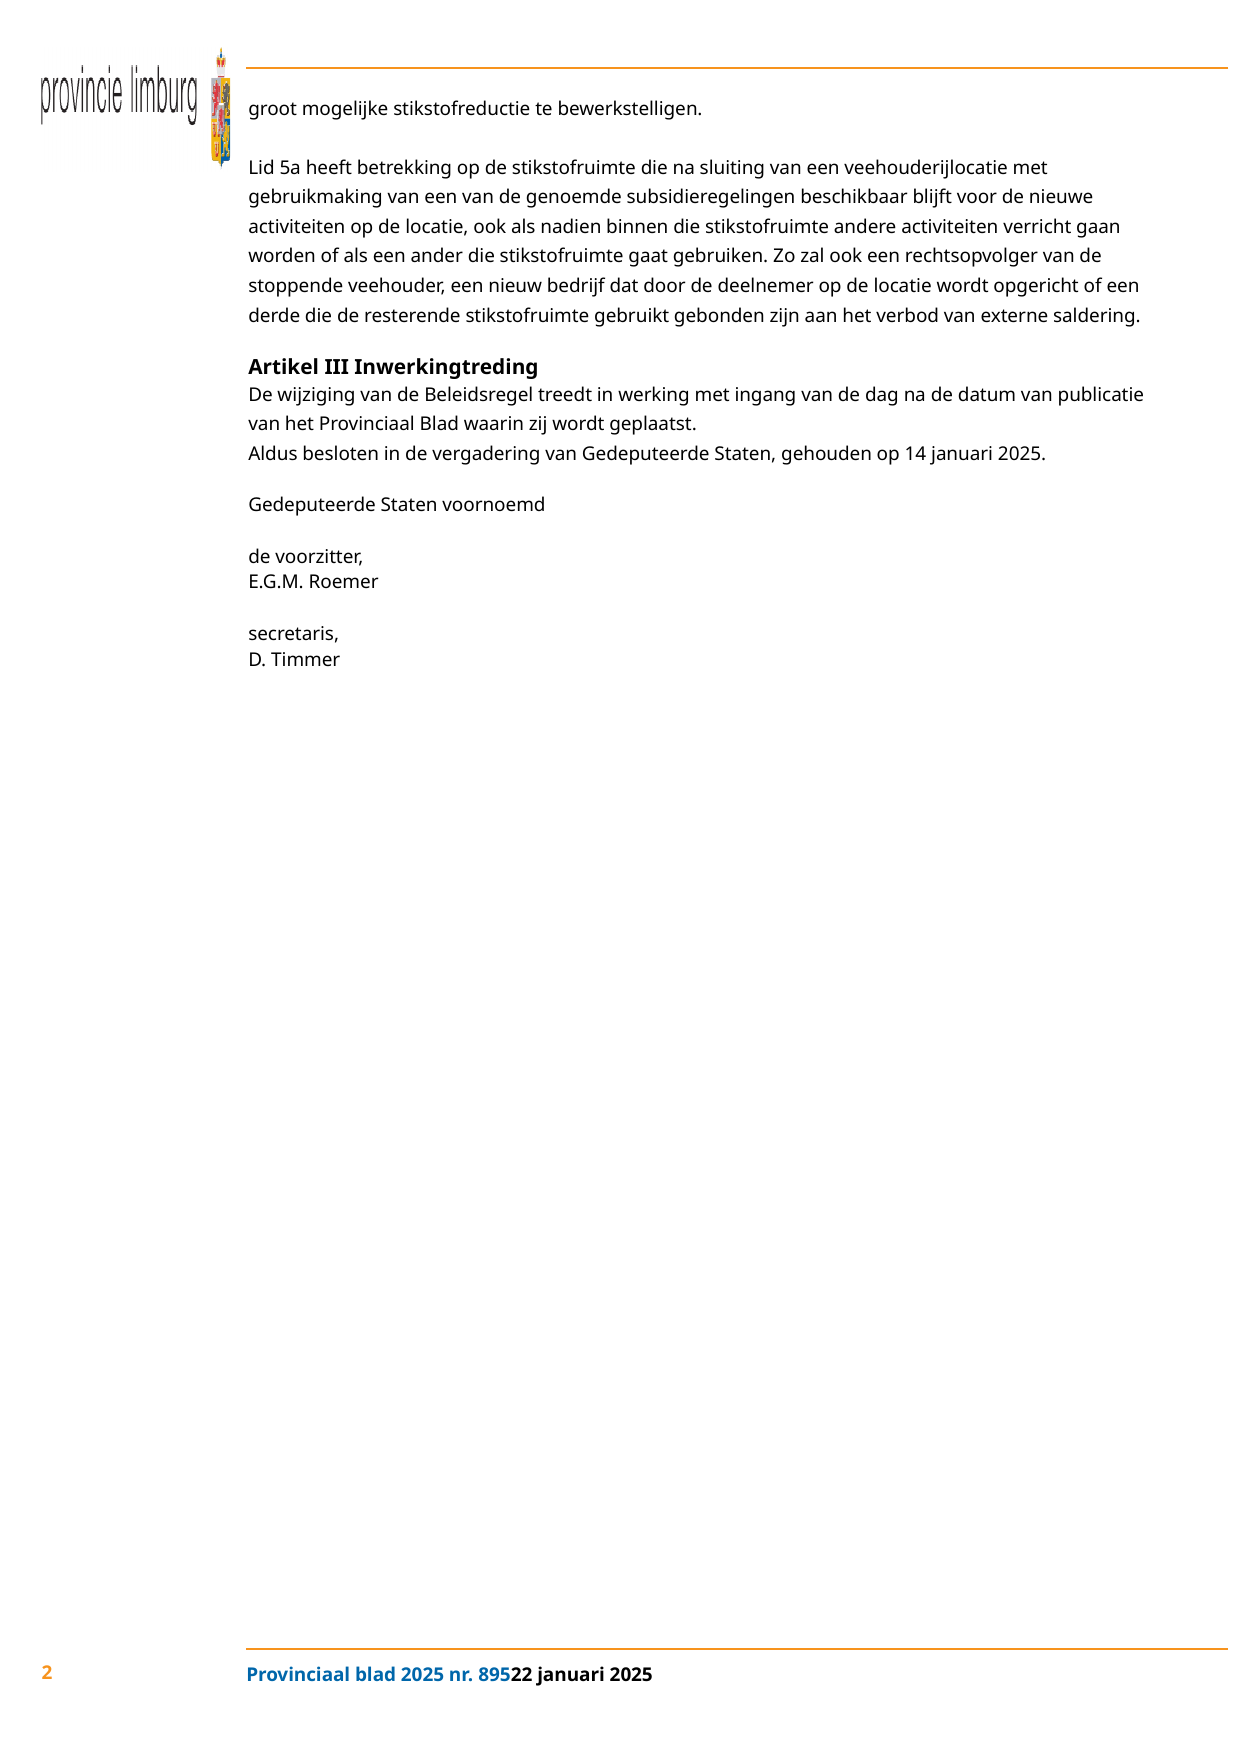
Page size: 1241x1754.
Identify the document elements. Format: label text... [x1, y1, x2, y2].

text Artikel III Inwerkingtreding [248, 352, 1152, 381]
text groot mogelijke stikstofreductie te bewerkstelligen. [248, 95, 1152, 121]
text De wijziging van de Beleidsregel treedt in werking met ingang van de dag na de datum van publicatie van het Provinciaal Blad waarin zij wordt geplaatst. [248, 381, 1152, 436]
text Lid 5a heeft betrekking op de stikstofruimte die na sluiting van een veehouderijlocatie met gebruikmaking van een van de genoemde subsidieregelingen beschikbaar blijft voor de nieuwe activiteiten op de locatie, ook als nadien binnen die stikstofruimte andere activiteiten verricht gaan worden of als een ander die stikstofruimte gaat gebruiken. Zo zal ook een rechtsopvolger van de stoppende veehouder, een nieuw bedrijf dat door de deelnemer op de locatie wordt opgericht of een derde die de resterende stikstofruimte gebruikt gebonden zijn aan het verbod van externe saldering. [248, 154, 1152, 328]
text E.G.M. Roemer [248, 568, 1152, 594]
text D. Timmer [248, 646, 1152, 671]
text Gedeputeerde Staten voornoemd [248, 491, 1152, 517]
text secretaris, [248, 620, 1152, 646]
picture [41, 47, 231, 172]
text Aldus besloten in de vergadering van Gedeputeerde Staten, gehouden op 14 januari 2025. [248, 440, 1152, 466]
text de voorzitter, [248, 543, 1152, 568]
